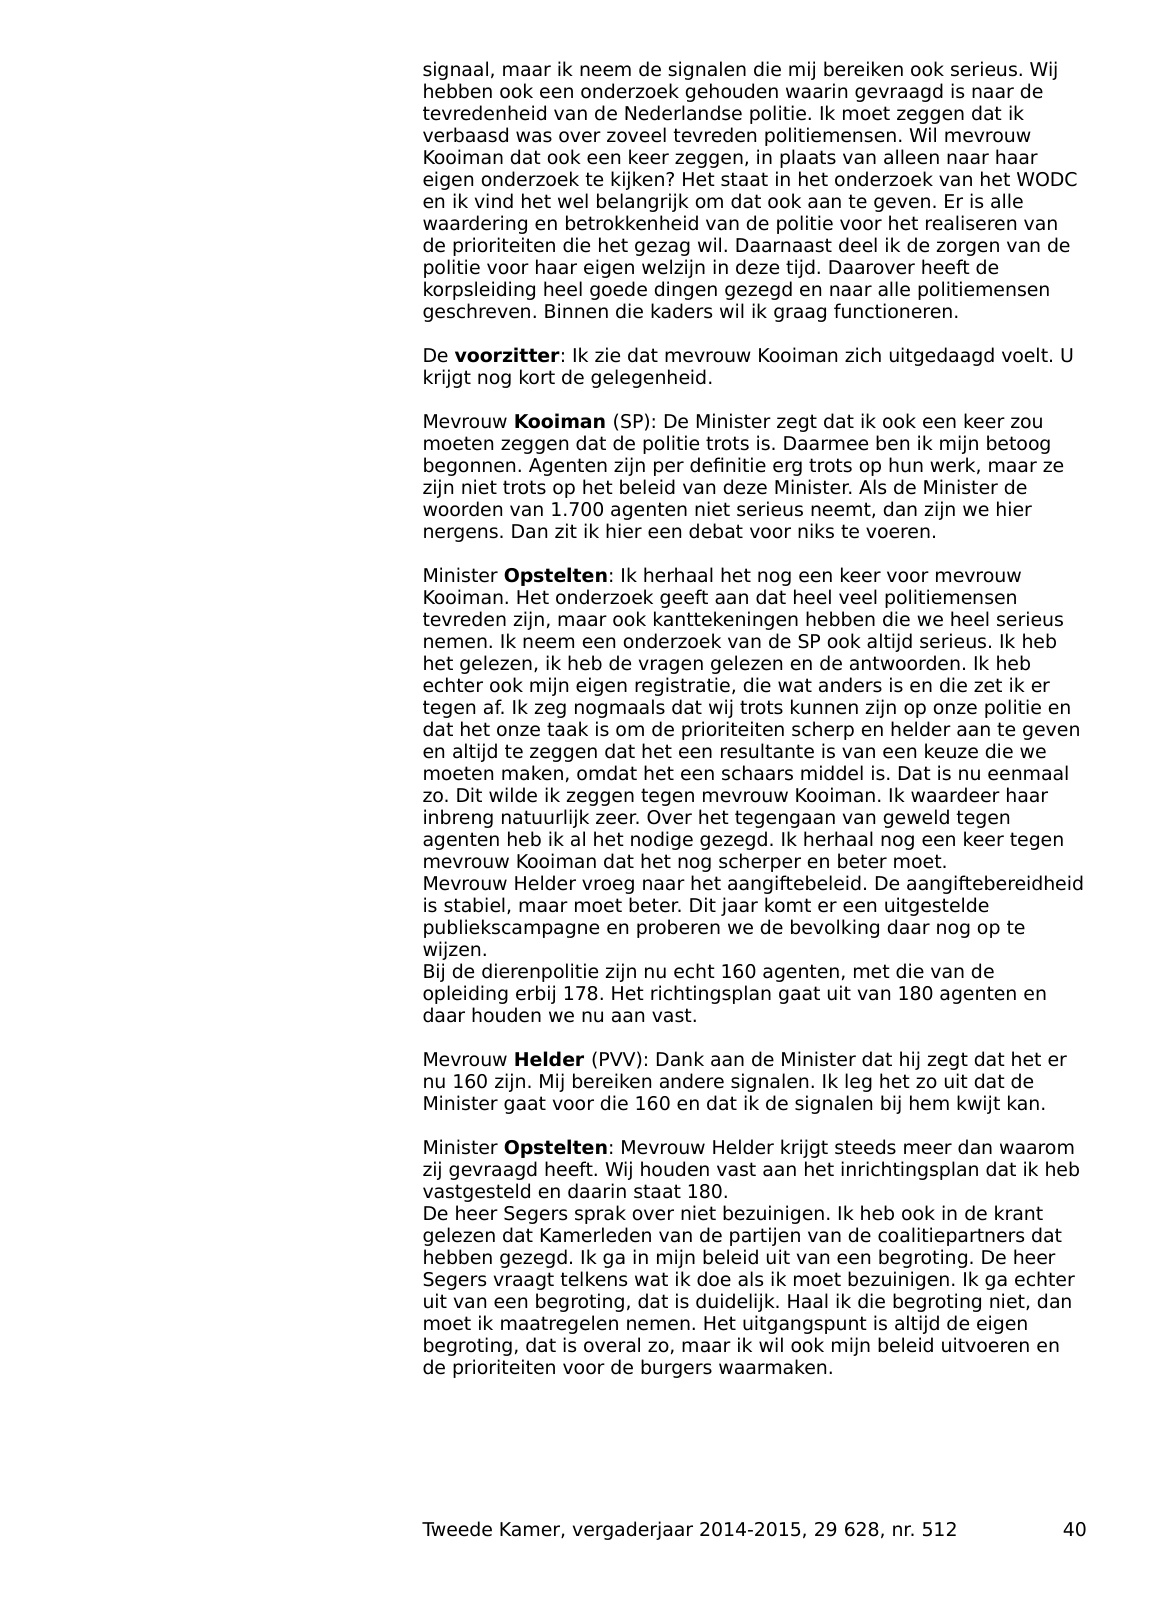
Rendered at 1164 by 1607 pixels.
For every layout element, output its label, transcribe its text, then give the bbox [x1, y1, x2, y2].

text De heer Segers sprak over niet bezuinigen. Ik heb ook in de krant gelezen dat Kamerleden van de partijen van de coalitiepartners dat hebben gezegd. Ik ga in mijn beleid uit van een begroting. De heer Segers vraagt telkens wat ik doe als ik moet bezuinigen. Ik ga echter uit van een begroting, dat is duidelijk. Haal ik die begroting niet, dan moet ik maatregelen nemen. Het uitgangspunt is altijd de eigen begroting, dat is overal zo, maar ik wil ook mijn beleid uitvoeren en de prioriteiten voor de burgers waarmaken. [422, 1203, 1087, 1379]
text Mevrouw Helder (PVV): Dank aan de Minister dat hij zegt dat het er nu 160 zijn. Mij bereiken andere signalen. Ik leg het zo uit dat de Minister gaat voor die 160 en dat ik de signalen bij hem kwijt kan. [422, 1049, 1087, 1115]
text De voorzitter: Ik zie dat mevrouw Kooiman zich uitgedaagd voelt. U krijgt nog kort de gelegenheid. [422, 345, 1087, 389]
text Minister Opstelten: Ik herhaal het nog een keer voor mevrouw Kooiman. Het onderzoek geeft aan dat heel veel politiemensen tevreden zijn, maar ook kanttekeningen hebben die we heel serieus nemen. Ik neem een onderzoek van de SP ook altijd serieus. Ik heb het gelezen, ik heb de vragen gelezen en de antwoorden. Ik heb echter ook mijn eigen registratie, die wat anders is en die zet ik er tegen af. Ik zeg nogmaals dat wij trots kunnen zijn op onze politie en dat het onze taak is om de prioriteiten scherp en helder aan te geven en altijd te zeggen dat het een resultante is van een keuze die we moeten maken, omdat het een schaars middel is. Dat is nu eenmaal zo. Dit wilde ik zeggen tegen mevrouw Kooiman. Ik waardeer haar inbreng natuurlijk zeer. Over het tegengaan van geweld tegen agenten heb ik al het nodige gezegd. Ik herhaal nog een keer tegen mevrouw Kooiman dat het nog scherper en beter moet. [422, 565, 1087, 873]
text Mevrouw Helder vroeg naar het aangiftebeleid. De aangiftebereidheid is stabiel, maar moet beter. Dit jaar komt er een uitgestelde publiekscampagne en proberen we de bevolking daar nog op te wijzen. [422, 873, 1087, 961]
text Minister Opstelten: Mevrouw Helder krijgt steeds meer dan waarom zij gevraagd heeft. Wij houden vast aan het inrichtingsplan dat ik heb vastgesteld en daarin staat 180. [422, 1137, 1087, 1203]
text Bij de dierenpolitie zijn nu echt 160 agenten, met die van de opleiding erbij 178. Het richtingsplan gaat uit van 180 agenten en daar houden we nu aan vast. [422, 961, 1087, 1027]
text signaal, maar ik neem de signalen die mij bereiken ook serieus. Wij hebben ook een onderzoek gehouden waarin gevraagd is naar de tevredenheid van de Nederlandse politie. Ik moet zeggen dat ik verbaasd was over zoveel tevreden politiemensen. Wil mevrouw Kooiman dat ook een keer zeggen, in plaats van alleen naar haar eigen onderzoek te kijken? Het staat in het onderzoek van het WODC en ik vind het wel belangrijk om dat ook aan te geven. Er is alle waardering en betrokkenheid van de politie voor het realiseren van de prioriteiten die het gezag wil. Daarnaast deel ik de zorgen van de politie voor haar eigen welzijn in deze tijd. Daarover heeft de korpsleiding heel goede dingen gezegd en naar alle politiemensen geschreven. Binnen die kaders wil ik graag functioneren. [422, 59, 1087, 323]
text Mevrouw Kooiman (SP): De Minister zegt dat ik ook een keer zou moeten zeggen dat de politie trots is. Daarmee ben ik mijn betoog begonnen. Agenten zijn per definitie erg trots op hun werk, maar ze zijn niet trots op het beleid van deze Minister. Als de Minister de woorden van 1.700 agenten niet serieus neemt, dan zijn we hier nergens. Dan zit ik hier een debat voor niks te voeren. [422, 411, 1087, 543]
